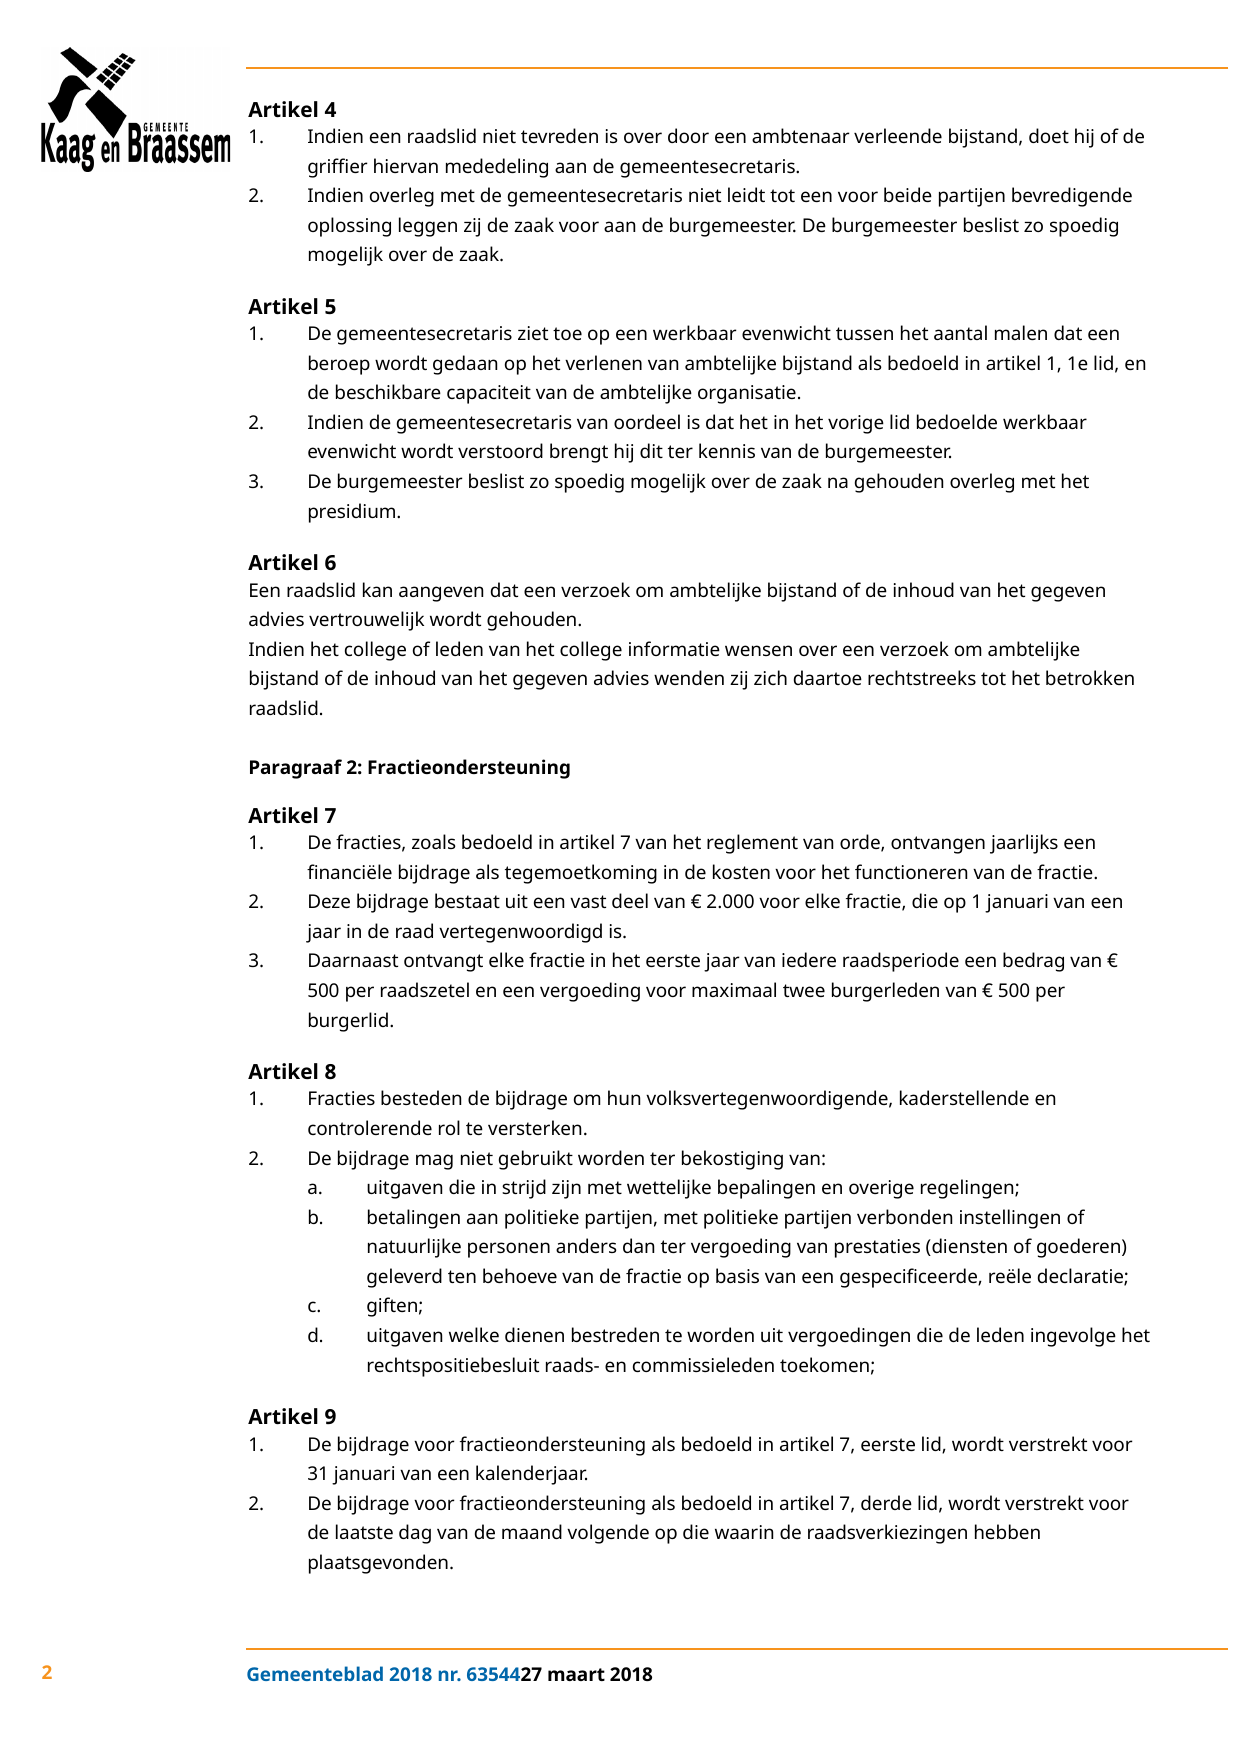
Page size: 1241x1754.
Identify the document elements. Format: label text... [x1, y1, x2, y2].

picture [41, 47, 231, 172]
list De fracties, zoals bedoeld in artikel 7 van het reglement van orde, ontvangen jaarlijks een financiële bijdrage als tegemoetkoming in de kosten voor het functioneren van de fractie. [248, 829, 1152, 884]
text Indien het college of leden van het college informatie wensen over een verzoek om ambtelijke bijstand of de inhoud van het gegeven advies wenden zij zich daartoe rechtstreeks tot het betrokken raadslid. [248, 636, 1152, 721]
text Artikel 6 [248, 548, 1152, 577]
list De gemeentesecretaris ziet toe op een werkbaar evenwicht tussen het aantal malen dat een beroep wordt gedaan op het verlenen van ambtelijke bijstand als bedoeld in artikel 1, 1e lid, en de beschikbare capaciteit van de ambtelijke organisatie. [248, 320, 1152, 405]
text Artikel 8 [248, 1057, 1152, 1086]
list Indien de gemeentesecretaris van oordeel is dat het in het vorige lid bedoelde werkbaar evenwicht wordt verstoord brengt hij dit ter kennis van de burgemeester. [248, 409, 1152, 464]
text Artikel 7 [248, 801, 1152, 829]
list uitgaven welke dienen bestreden te worden uit vergoedingen die de leden ingevolge het rechtspositiebesluit raads- en commissieleden toekomen; [307, 1322, 1152, 1378]
list De bijdrage voor fractieondersteuning als bedoeld in artikel 7, derde lid, wordt verstrekt voor de laatste dag van de maand volgende op die waarin de raadsverkiezingen hebben plaatsgevonden. [248, 1490, 1152, 1575]
text Artikel 4 [248, 95, 1152, 123]
list Deze bijdrage bestaat uit een vast deel van € 2.000 voor elke fractie, die op 1 januari van een jaar in de raad vertegenwoordigd is. [248, 888, 1152, 944]
text Paragraaf 2: Fractieondersteuning [248, 754, 1152, 780]
list betalingen aan politieke partijen, met politieke partijen verbonden instellingen of natuurlijke personen anders dan ter vergoeding van prestaties (diensten of goederen) geleverd ten behoeve van de fractie op basis van een gespecificeerde, reële declaratie; [307, 1204, 1152, 1289]
list uitgaven die in strijd zijn met wettelijke bepalingen en overige regelingen; [307, 1174, 1152, 1200]
list Indien een raadslid niet tevreden is over door een ambtenaar verleende bijstand, doet hij of de griffier hiervan mededeling aan de gemeentesecretaris. [248, 123, 1152, 178]
list De bijdrage voor fractieondersteuning als bedoeld in artikel 7, eerste lid, wordt verstrekt voor 31 januari van een kalenderjaar. [248, 1431, 1152, 1486]
list De bijdrage mag niet gebruikt worden ter bekostiging van: [248, 1145, 1152, 1171]
list giften; [307, 1293, 1152, 1318]
text Een raadslid kan aangeven dat een verzoek om ambtelijke bijstand of de inhoud van het gegeven advies vertrouwelijk wordt gehouden. [248, 577, 1152, 632]
list De burgemeester beslist zo spoedig mogelijk over de zaak na gehouden overleg met het presidium. [248, 468, 1152, 524]
text Artikel 5 [248, 292, 1152, 320]
list Daarnaast ontvangt elke fractie in het eerste jaar van iedere raadsperiode een bedrag van € 500 per raadszetel en een vergoeding voor maximaal twee burgerleden van € 500 per burgerlid. [248, 948, 1152, 1032]
list Fracties besteden de bijdrage om hun volksvertegenwoordigende, kaderstellende en controlerende rol te versterken. [248, 1086, 1152, 1141]
list Indien overleg met de gemeentesecretaris niet leidt tot een voor beide partijen bevredigende oplossing leggen zij de zaak voor aan de burgemeester. De burgemeester beslist zo spoedig mogelijk over de zaak. [248, 182, 1152, 267]
text Artikel 9 [248, 1402, 1152, 1431]
